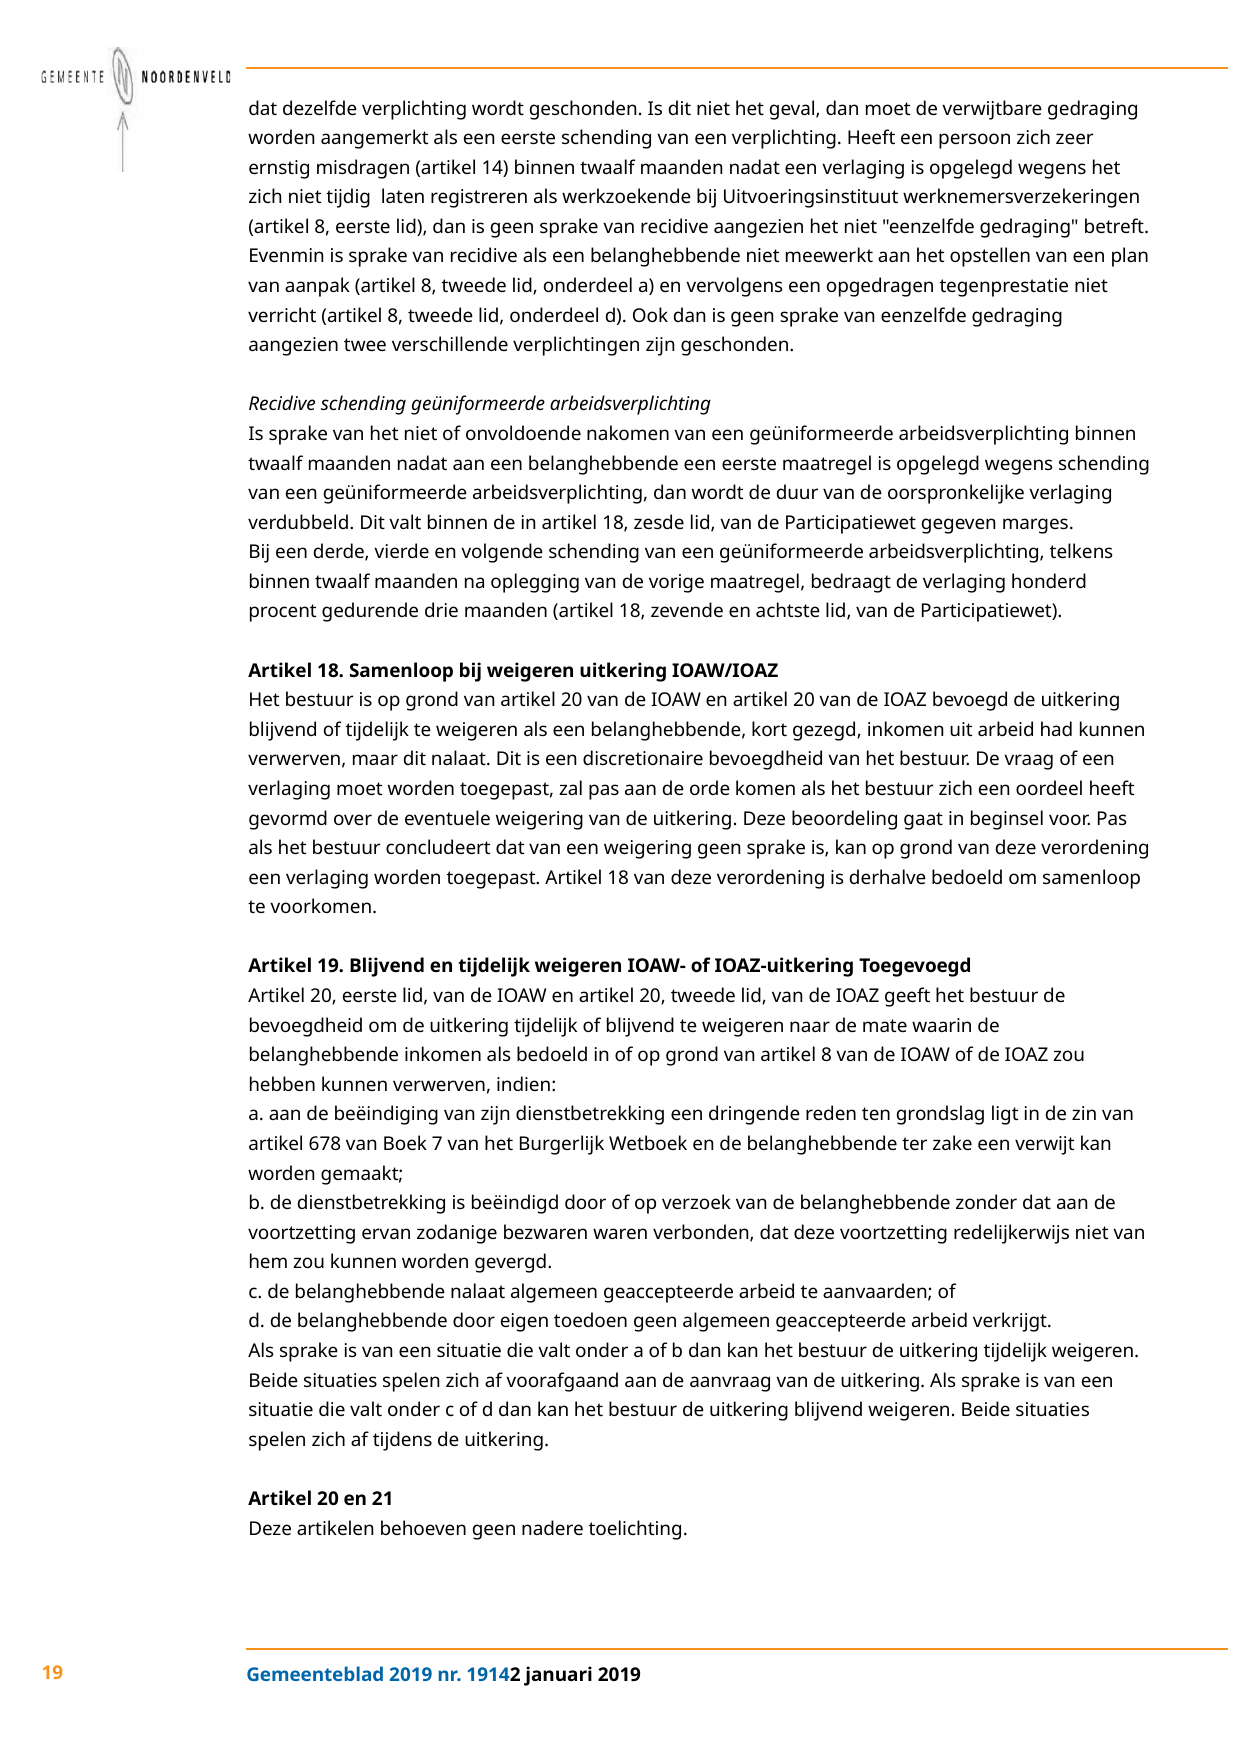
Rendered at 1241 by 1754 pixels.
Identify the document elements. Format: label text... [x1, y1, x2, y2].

text c. de belanghebbende nalaat algemeen geaccepteerde arbeid te aanvaarden; of [248, 1278, 1152, 1304]
text b. de dienstbetrekking is beëindigd door of op verzoek van de belanghebbende zonder dat aan de voortzetting ervan zodanige bezwaren waren verbonden, dat deze voortzetting redelijkerwijs niet van hem zou kunnen worden gevergd. [248, 1189, 1152, 1274]
text Als sprake is van een situatie die valt onder a of b dan kan het bestuur de uitkering tijdelijk weigeren. Beide situaties spelen zich af voorafgaand aan de aanvraag van de uitkering. Als sprake is van een situatie die valt onder c of d dan kan het bestuur de uitkering blijvend weigeren. Beide situaties spelen zich af tijdens de uitkering. [248, 1337, 1152, 1452]
text d. de belanghebbende door eigen toedoen geen algemeen geaccepteerde arbeid verkrijgt. [248, 1308, 1152, 1333]
text Bij een derde, vierde en volgende schending van een geüniformeerde arbeidsverplichting, telkens binnen twaalf maanden na oplegging van de vorige maatregel, bedraagt de verlaging honderd procent gedurende drie maanden (artikel 18, zevende en achtste lid, van de Participatiewet). [248, 538, 1152, 623]
text Is sprake van het niet of onvoldoende nakomen van een geüniformeerde arbeidsverplichting binnen twaalf maanden nadat aan een belanghebbende een eerste maatregel is opgelegd wegens schending van een geüniformeerde arbeidsverplichting, dan wordt de duur van de oorspronkelijke verlaging verdubbeld. Dit valt binnen de in artikel 18, zesde lid, van de Participatiewet gegeven marges. [248, 420, 1152, 535]
text Recidive schending geüniformeerde arbeidsverplichting [248, 391, 1152, 416]
text a. aan de beëindiging van zijn dienstbetrekking een dringende reden ten grondslag ligt in de zin van artikel 678 van Boek 7 van het Burgerlijk Wetboek en de belanghebbende ter zake een verwijt kan worden gemaakt; [248, 1101, 1152, 1186]
text Artikel 18. Samenloop bij weigeren uitkering IOAW/IOAZ [248, 657, 1152, 683]
text Het bestuur is op grond van artikel 20 van de IOAW en artikel 20 van de IOAZ bevoegd de uitkering blijvend of tijdelijk te weigeren als een belanghebbende, kort gezegd, inkomen uit arbeid had kunnen verwerven, maar dit nalaat. Dit is een discretionaire bevoegdheid van het bestuur. De vraag of een verlaging moet worden toegepast, zal pas aan de orde komen als het bestuur zich een oordeel heeft gevormd over de eventuele weigering van de uitkering. Deze beoordeling gaat in beginsel voor. Pas als het bestuur concludeert dat van een weigering geen sprake is, kan op grond van deze verordening een verlaging worden toegepast. Artikel 18 van deze verordening is derhalve bedoeld om samenloop te voorkomen. [248, 686, 1152, 919]
picture [41, 47, 231, 172]
text dat dezelfde verplichting wordt geschonden. Is dit niet het geval, dan moet de verwijtbare gedraging worden aangemerkt als een eerste schending van een verplichting. Heeft een persoon zich zeer ernstig misdragen (artikel 14) binnen twaalf maanden nadat een verlaging is opgelegd wegens het zich niet tijdig laten registreren als werkzoekende bij Uitvoeringsinstituut werknemersverzekeringen (artikel 8, eerste lid), dan is geen sprake van recidive aangezien het niet "eenzelfde gedraging" betreft. [248, 95, 1152, 239]
text Deze artikelen behoeven geen nadere toelichting. [248, 1515, 1152, 1541]
text Evenmin is sprake van recidive als een belanghebbende niet meewerkt aan het opstellen van een plan van aanpak (artikel 8, tweede lid, onderdeel a) en vervolgens een opgedragen tegenprestatie niet verricht (artikel 8, tweede lid, onderdeel d). Ook dan is geen sprake van eenzelfde gedraging aangezien twee verschillende verplichtingen zijn geschonden. [248, 243, 1152, 357]
text Artikel 20, eerste lid, van de IOAW en artikel 20, tweede lid, van de IOAZ geeft het bestuur de bevoegdheid om de uitkering tijdelijk of blijvend te weigeren naar de mate waarin de belanghebbende inkomen als bedoeld in of op grond van artikel 8 van de IOAW of de IOAZ zou hebben kunnen verwerven, indien: [248, 982, 1152, 1097]
text Artikel 20 en 21 [248, 1485, 1152, 1511]
text Artikel 19. Blijvend en tijdelijk weigeren IOAW- of IOAZ-uitkering Toegevoegd [248, 953, 1152, 978]
